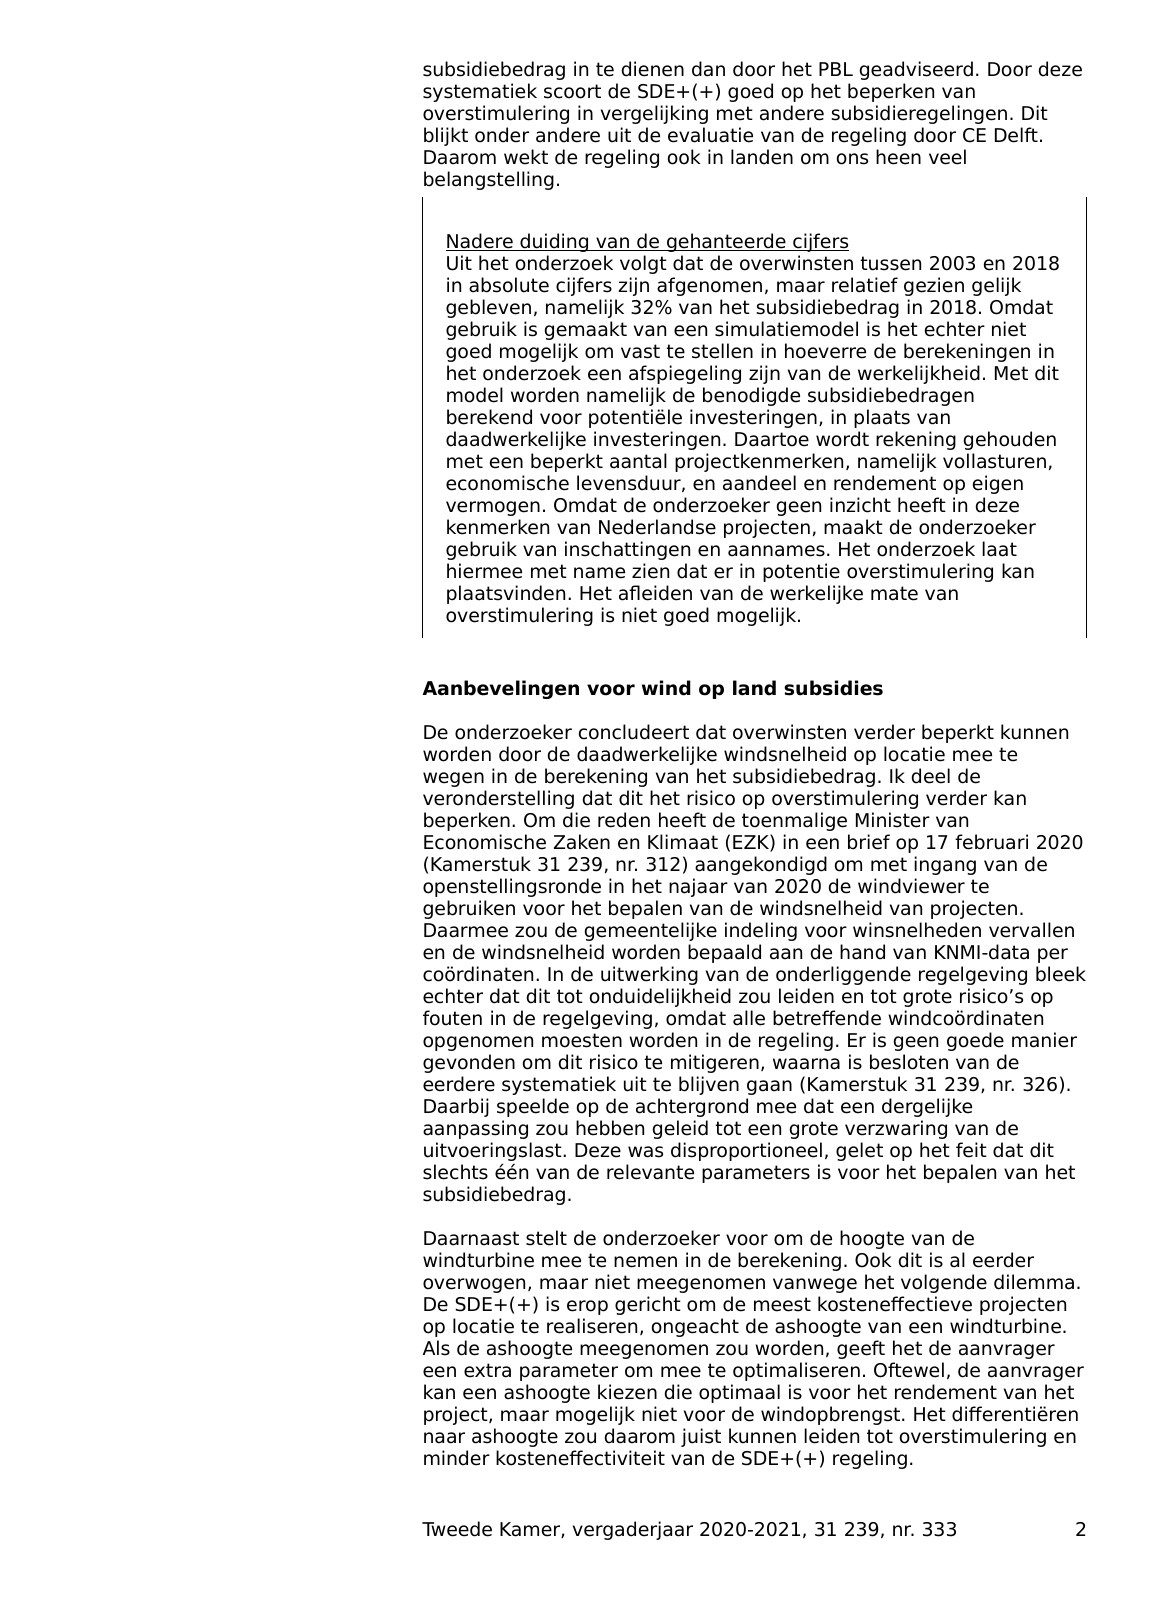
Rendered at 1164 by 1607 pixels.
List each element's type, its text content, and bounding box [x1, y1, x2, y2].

table_header Nadere duiding van de gehanteerde cijfers Uit het onderzoek volgt dat de overwinsten tussen 2003 en 2018 in absolute cijfers zijn afgenomen, maar relatief gezien gelijk gebleven, namelijk 32% van het subsidiebedrag in 2018. Omdat gebruik is gemaakt van een simulatiemodel is het echter niet goed mogelijk om vast te stellen in hoeverre de berekeningen in het onderzoek een afspiegeling zijn van de werkelijkheid. Met dit model worden namelijk de benodigde subsidiebedragen berekend voor potentiële investeringen, in plaats van daadwerkelijke investeringen. Daartoe wordt rekening gehouden met een beperkt aantal projectkenmerken, namelijk vollasturen, economische levensduur, en aandeel en rendement op eigen vermogen. Omdat de onderzoeker geen inzicht heeft in deze kenmerken van Nederlandse projecten, maakt de onderzoeker gebruik van inschattingen en aannames. Het onderzoek laat hiermee met name zien dat er in potentie overstimulering kan plaatsvinden. Het afleiden van de werkelijke mate van overstimulering is niet goed mogelijk. [423, 197, 1086, 638]
subtitle Aanbevelingen voor wind op land subsidies [422, 678, 1087, 700]
text De onderzoeker concludeert dat overwinsten verder beperkt kunnen worden door de daadwerkelijke windsnelheid op locatie mee te wegen in de berekening van het subsidiebedrag. Ik deel de veronderstelling dat dit het risico op overstimulering verder kan beperken. Om die reden heeft de toenmalige Minister van Economische Zaken en Klimaat (EZK) in een brief op 17 februari 2020 (Kamerstuk 31 239, nr. 312) aangekondigd om met ingang van de openstellingsronde in het najaar van 2020 de windviewer te gebruiken voor het bepalen van de windsnelheid van projecten. Daarmee zou de gemeentelijke indeling voor winsnelheden vervallen en de windsnelheid worden bepaald aan de hand van KNMI-data per coördinaten. In de uitwerking van de onderliggende regelgeving bleek echter dat dit tot onduidelijkheid zou leiden en tot grote risico’s op fouten in de regelgeving, omdat alle betreffende windcoördinaten opgenomen moesten worden in de regeling. Er is geen goede manier gevonden om dit risico te mitigeren, waarna is besloten van de eerdere systematiek uit te blijven gaan (Kamerstuk 31 239, nr. 326). Daarbij speelde op de achtergrond mee dat een dergelijke aanpassing zou hebben geleid tot een grote verzwaring van de uitvoeringslast. Deze was disproportioneel, gelet op het feit dat dit slechts één van de relevante parameters is voor het bepalen van het subsidiebedrag. [422, 722, 1087, 1206]
text Daarnaast stelt de onderzoeker voor om de hoogte van de windturbine mee te nemen in de berekening. Ook dit is al eerder overwogen, maar niet meegenomen vanwege het volgende dilemma. De SDE+(+) is erop gericht om de meest kosteneffectieve projecten op locatie te realiseren, ongeacht de ashoogte van een windturbine. Als de ashoogte meegenomen zou worden, geeft het de aanvrager een extra parameter om mee te optimaliseren. Oftewel, de aanvrager kan een ashoogte kiezen die optimaal is voor het rendement van het project, maar mogelijk niet voor de windopbrengst. Het differentiëren naar ashoogte zou daarom juist kunnen leiden tot overstimulering en minder kosteneffectiviteit van de SDE+(+) regeling. [422, 1228, 1087, 1470]
text subsidiebedrag in te dienen dan door het PBL geadviseerd. Door deze systematiek scoort de SDE+(+) goed op het beperken van overstimulering in vergelijking met andere subsidieregelingen. Dit blijkt onder andere uit de evaluatie van de regeling door CE Delft. Daarom wekt de regeling ook in landen om ons heen veel belangstelling. [422, 59, 1087, 191]
